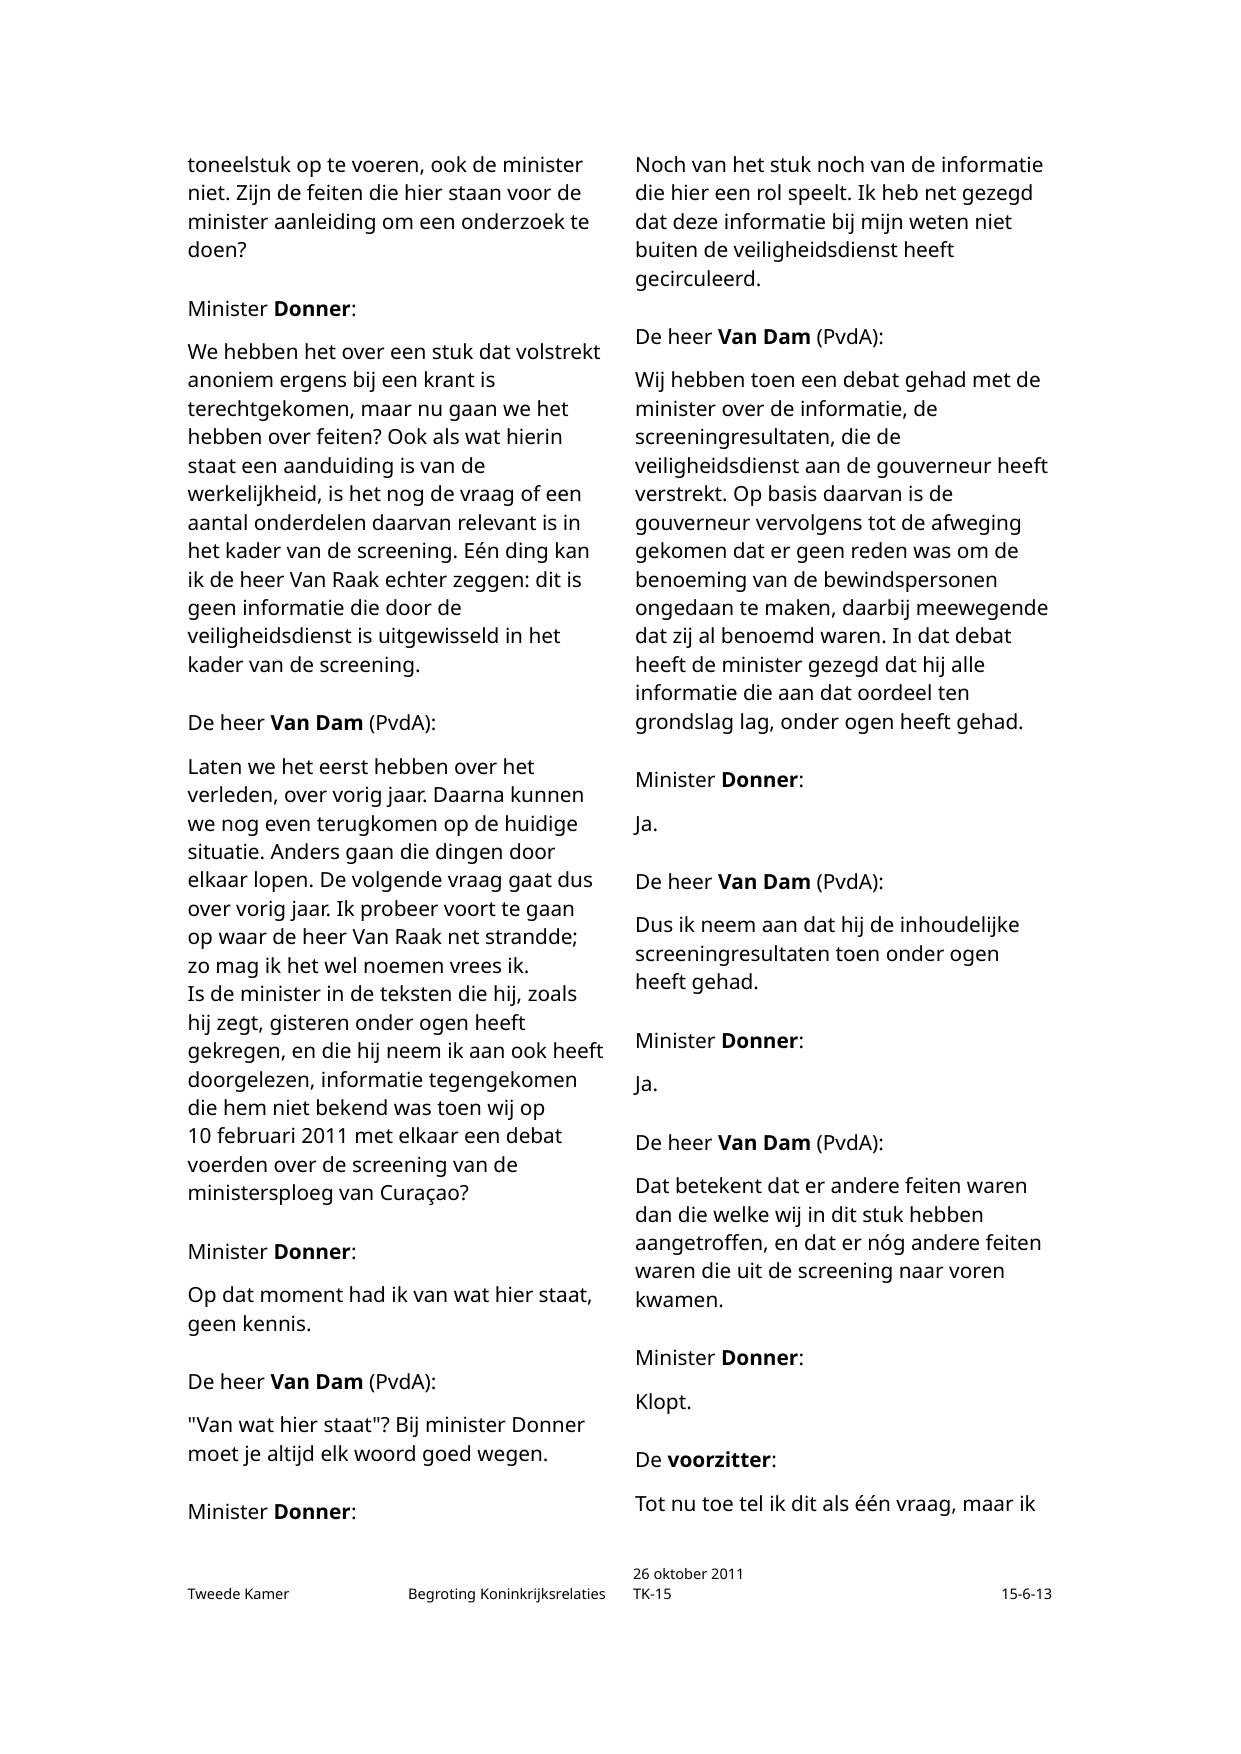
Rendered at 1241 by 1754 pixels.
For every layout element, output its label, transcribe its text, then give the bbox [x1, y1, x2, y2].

text De heer Van Dam (PvdA): [635, 867, 1053, 896]
text Laten we het eerst hebben over het verleden, over vorig jaar. Daarna kunnen we nog even terugkomen op de huidige situatie. Anders gaan die dingen door elkaar lopen. De volgende vraag gaat dus over vorig jaar. Ik probeer voort te gaan op waar de heer Van Raak net strandde; zo mag ik het wel noemen vrees ik. [187, 752, 605, 979]
text Noch van het stuk noch van de informatie die hier een rol speelt. Ik heb net gezegd dat deze informatie bij mijn weten niet buiten de veiligheidsdienst heeft gecirculeerd. [635, 150, 1053, 292]
text Klopt. [635, 1387, 1053, 1415]
text Minister Donner: [187, 294, 605, 322]
text De heer Van Dam (PvdA): [635, 1128, 1053, 1156]
text Wij hebben toen een debat gehad met de minister over de informatie, de screeningresultaten, die de veiligheidsdienst aan de gouverneur heeft verstrekt. Op basis daarvan is de gouverneur vervolgens tot de afweging gekomen dat er geen reden was om de benoeming van de bewindspersonen ongedaan te maken, daarbij meewegende dat zij al benoemd waren. In dat debat heeft de minister gezegd dat hij alle informatie die aan dat oordeel ten grondslag lag, onder ogen heeft gehad. [635, 366, 1053, 735]
text toneelstuk op te voeren, ook de minister niet. Zijn de feiten die hier staan voor de minister aanleiding om een onderzoek te doen? [187, 150, 605, 264]
text Tot nu toe tel ik dit als één vraag, maar ik [635, 1489, 1053, 1517]
text We hebben het over een stuk dat volstrekt anoniem ergens bij een krant is terechtgekomen, maar nu gaan we het hebben over feiten? Ook als wat hierin staat een aanduiding is van de werkelijkheid, is het nog de vraag of een aantal onderdelen daarvan relevant is in het kader van de screening. Eén ding kan ik de heer Van Raak echter zeggen: dit is geen informatie die door de veiligheidsdienst is uitgewisseld in het kader van de screening. [187, 337, 605, 678]
text De heer Van Dam (PvdA): [187, 708, 605, 737]
text Minister Donner: [635, 1343, 1053, 1372]
text De heer Van Dam (PvdA): [635, 322, 1053, 351]
text Minister Donner: [635, 1026, 1053, 1054]
text Dus ik neem aan dat hij de inhoudelijke screeningresultaten toen onder ogen heeft gehad. [635, 911, 1053, 996]
text De voorzitter: [635, 1445, 1053, 1474]
text Minister Donner: [187, 1237, 605, 1265]
text Ja. [635, 1069, 1053, 1098]
text Minister Donner: [187, 1497, 605, 1526]
text Op dat moment had ik van wat hier staat, geen kennis. [187, 1280, 605, 1337]
text De heer Van Dam (PvdA): [187, 1367, 605, 1396]
text "Van wat hier staat"? Bij minister Donner moet je altijd elk woord goed wegen. [187, 1411, 605, 1467]
text Dat betekent dat er andere feiten waren dan die welke wij in dit stuk hebben aangetroffen, en dat er nóg andere feiten waren die uit de screening naar voren kwamen. [635, 1171, 1053, 1313]
text Minister Donner: [635, 765, 1053, 794]
text Ja. [635, 809, 1053, 837]
text Is de minister in de teksten die hij, zoals hij zegt, gisteren onder ogen heeft gekregen, en die hij neem ik aan ook heeft doorgelezen, informatie tegengekomen die hem niet bekend was toen wij op 10 februari 2011 met elkaar een debat voerden over de screening van de ministersploeg van Curaçao? [187, 979, 605, 1207]
